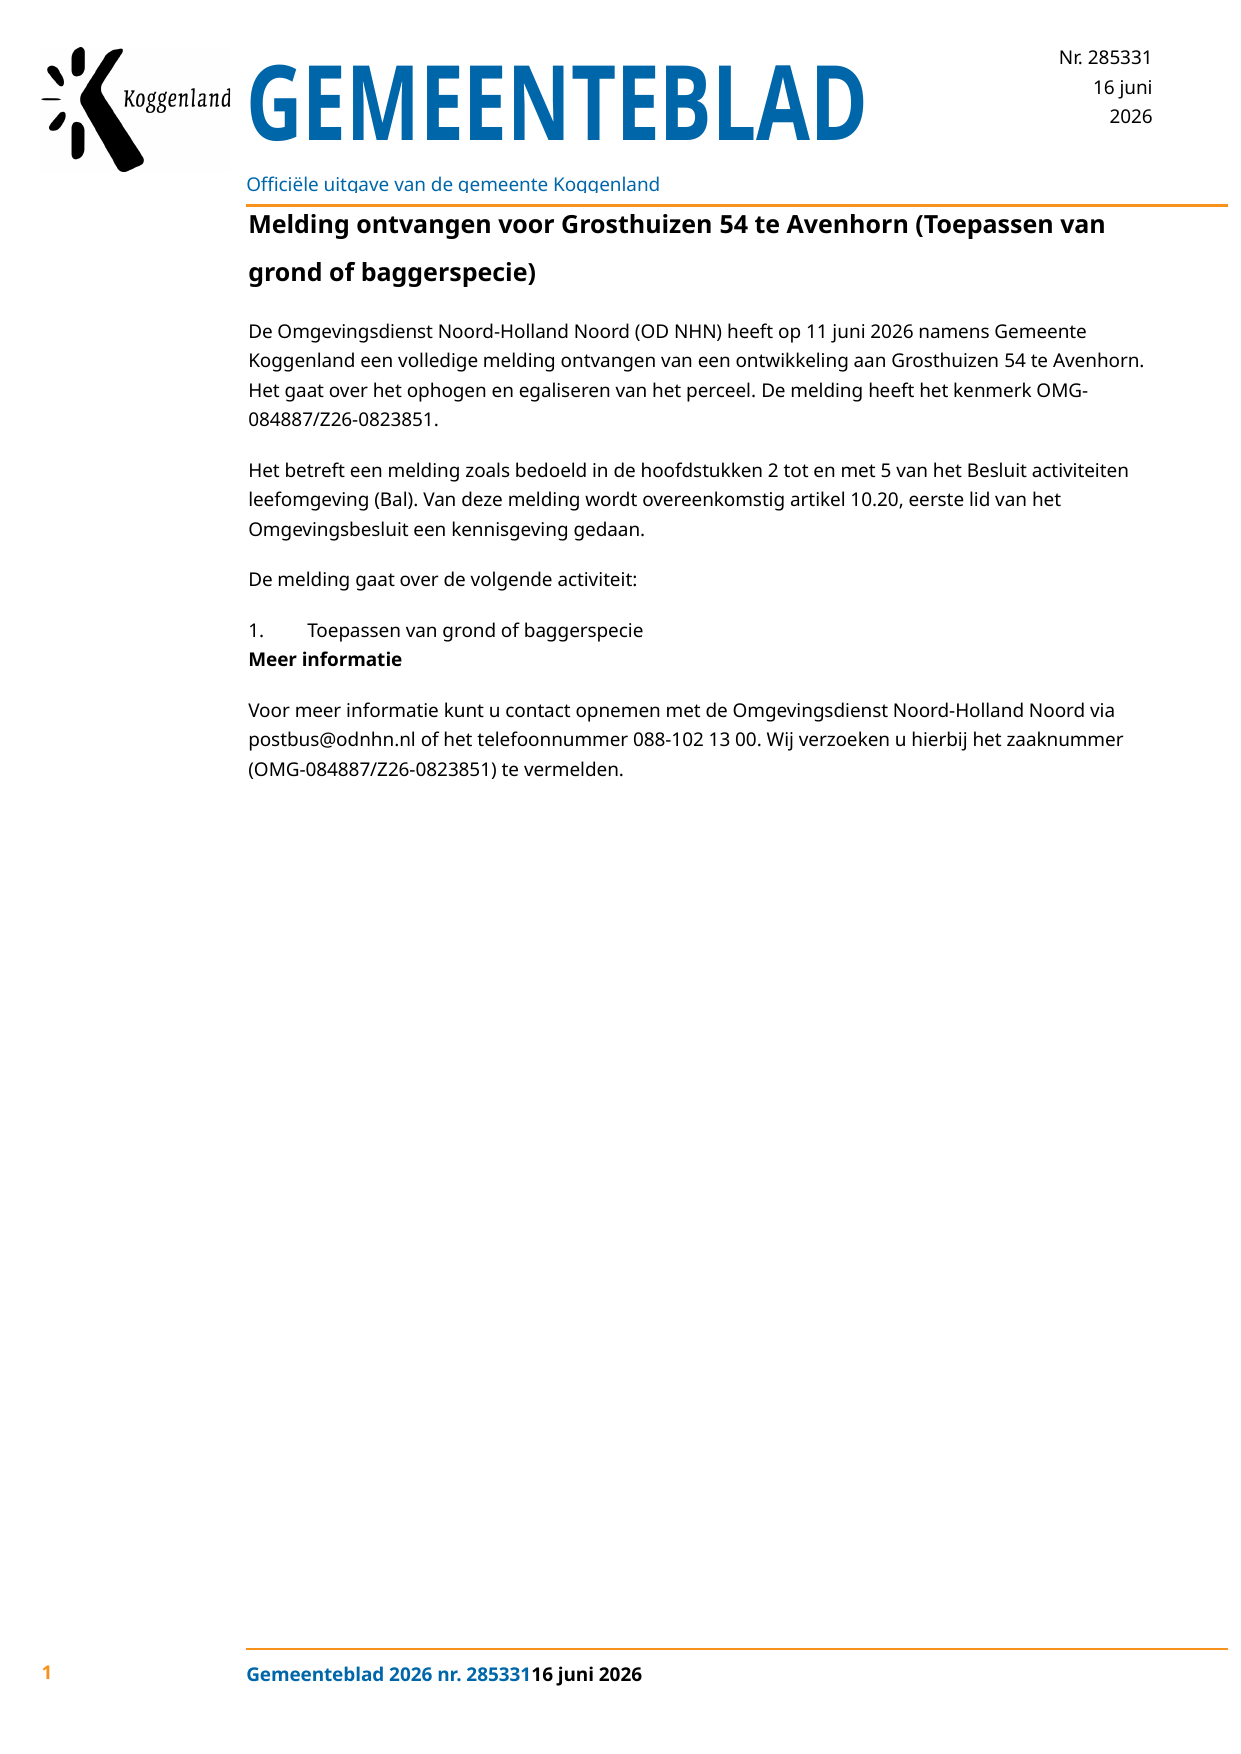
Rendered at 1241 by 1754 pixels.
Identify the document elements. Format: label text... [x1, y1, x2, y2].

text Voor meer informatie kunt u contact opnemen met de Omgevingsdienst Noord-Holland Noord via postbus@odnhn.nl of het telefoonnummer 088-102 13 00. Wij verzoeken u hierbij het zaaknummer (OMG-084887/Z26-0823851) te vermelden. [248, 697, 1152, 782]
picture [41, 47, 231, 172]
text Het betreft een melding zoals bedoeld in de hoofdstukken 2 tot en met 5 van het Besluit activiteiten leefomgeving (Bal). Van deze melding wordt overeenkomstig artikel 10.20, eerste lid van het Omgevingsbesluit een kennisgeving gedaan. [248, 457, 1152, 542]
text Melding ontvangen voor Grosthuizen 54 te Avenhorn (Toepassen van grond of baggerspecie) [248, 207, 1152, 288]
text De Omgevingsdienst Noord-Holland Noord (OD NHN) heeft op 11 juni 2026 namens Gemeente Koggenland een volledige melding ontvangen van een ontwikkeling aan Grosthuizen 54 te Avenhorn. Het gaat over het ophogen en egaliseren van het perceel. De melding heeft het kenmerk OMG-084887/Z26-0823851. [248, 318, 1152, 432]
text Meer informatie [248, 647, 1152, 672]
list Toepassen van grond of baggerspecie [248, 617, 1152, 643]
text De melding gaat over de volgende activiteit: [248, 567, 1152, 592]
